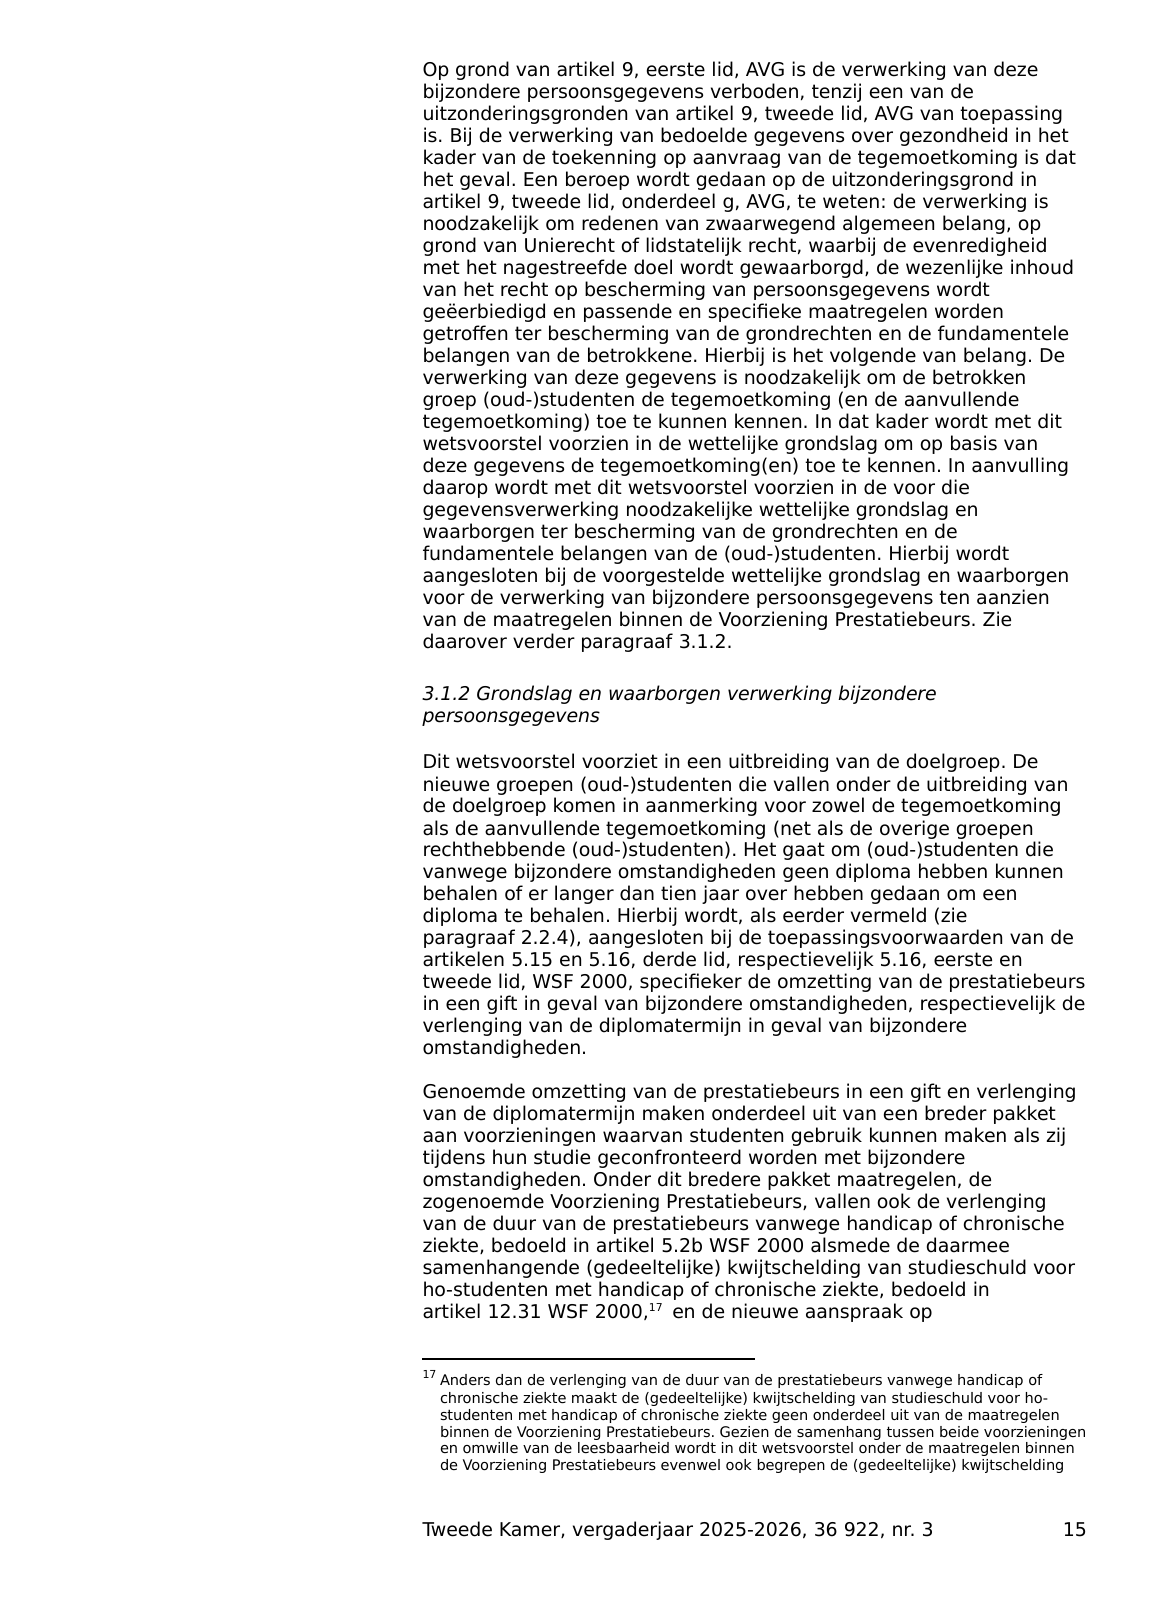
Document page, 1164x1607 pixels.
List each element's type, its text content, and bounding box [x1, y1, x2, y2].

text Dit wetsvoorstel voorziet in een uitbreiding van de doelgroep. De nieuwe groepen (oud-)studenten die vallen onder de uitbreiding van de doelgroep komen in aanmerking voor zowel de tegemoetkoming als de aanvullende tegemoetkoming (net als de overige groepen rechthebbende (oud-)studenten). Het gaat om (oud-)studenten die vanwege bijzondere omstandigheden geen diploma hebben kunnen behalen of er langer dan tien jaar over hebben gedaan om een diploma te behalen. Hierbij wordt, als eerder vermeld (zie paragraaf 2.2.4), aangesloten bij de toepassingsvoorwaarden van de artikelen 5.15 en 5.16, derde lid, respectievelijk 5.16, eerste en tweede lid, WSF 2000, specifieker de omzetting van de prestatiebeurs in een gift in geval van bijzondere omstandigheden, respectievelijk de verlenging van de diplomatermijn in geval van bijzondere omstandigheden. [422, 751, 1087, 1059]
text Genoemde omzetting van de prestatiebeurs in een gift en verlenging van de diplomatermijn maken onderdeel uit van een breder pakket aan voorzieningen waarvan studenten gebruik kunnen maken als zij tijdens hun studie geconfronteerd worden met bijzondere omstandigheden. Onder dit bredere pakket maatregelen, de zogenoemde Voorziening Prestatiebeurs, vallen ook de verlenging van de duur van de prestatiebeurs vanwege handicap of chronische ziekte, bedoeld in artikel 5.2b WSF 2000 alsmede de daarmee samenhangende (gedeeltelijke) kwijtschelding van studieschuld voor ho-studenten met handicap of chronische ziekte, bedoeld in artikel 12.31 WSF 2000, en de nieuwe aanspraak op [422, 1081, 1087, 1323]
text Anders dan de verlenging van de duur van de prestatiebeurs vanwege handicap of chronische ziekte maakt de (gedeeltelijke) kwijtschelding van studieschuld voor ho-studenten met handicap of chronische ziekte geen onderdeel uit van de maatregelen binnen de Voorziening Prestatiebeurs. Gezien de samenhang tussen beide voorzieningen en omwille van de leesbaarheid wordt in dit wetsvoorstel onder de maatregelen binnen de Voorziening Prestatiebeurs evenwel ook begrepen de (gedeeltelijke) kwijtschelding [422, 1368, 1087, 1474]
text Op grond van artikel 9, eerste lid, AVG is de verwerking van deze bijzondere persoonsgegevens verboden, tenzij een van de uitzonderingsgronden van artikel 9, tweede lid, AVG van toepassing is. Bij de verwerking van bedoelde gegevens over gezondheid in het kader van de toekenning op aanvraag van de tegemoetkoming is dat het geval. Een beroep wordt gedaan op de uitzonderingsgrond in artikel 9, tweede lid, onderdeel g, AVG, te weten: de verwerking is noodzakelijk om redenen van zwaarwegend algemeen belang, op grond van Unierecht of lidstatelijk recht, waarbij de evenredigheid met het nagestreefde doel wordt gewaarborgd, de wezenlijke inhoud van het recht op bescherming van persoonsgegevens wordt geëerbiedigd en passende en specifieke maatregelen worden getroffen ter bescherming van de grondrechten en de fundamentele belangen van de betrokkene. Hierbij is het volgende van belang. De verwerking van deze gegevens is noodzakelijk om de betrokken groep (oud-)studenten de tegemoetkoming (en de aanvullende tegemoetkoming) toe te kunnen kennen. In dat kader wordt met dit wetsvoorstel voorzien in de wettelijke grondslag om op basis van deze gegevens de tegemoetkoming(en) toe te kennen. In aanvulling daarop wordt met dit wetsvoorstel voorzien in de voor die gegevensverwerking noodzakelijke wettelijke grondslag en waarborgen ter bescherming van de grondrechten en de fundamentele belangen van de (oud-)studenten. Hierbij wordt aangesloten bij de voorgestelde wettelijke grondslag en waarborgen voor de verwerking van bijzondere persoonsgegevens ten aanzien van de maatregelen binnen de Voorziening Prestatiebeurs. Zie daarover verder paragraaf 3.1.2. [422, 59, 1087, 652]
subtitle 3.1.2 Grondslag en waarborgen verwerking bijzondere persoonsgegevens [422, 682, 1087, 726]
